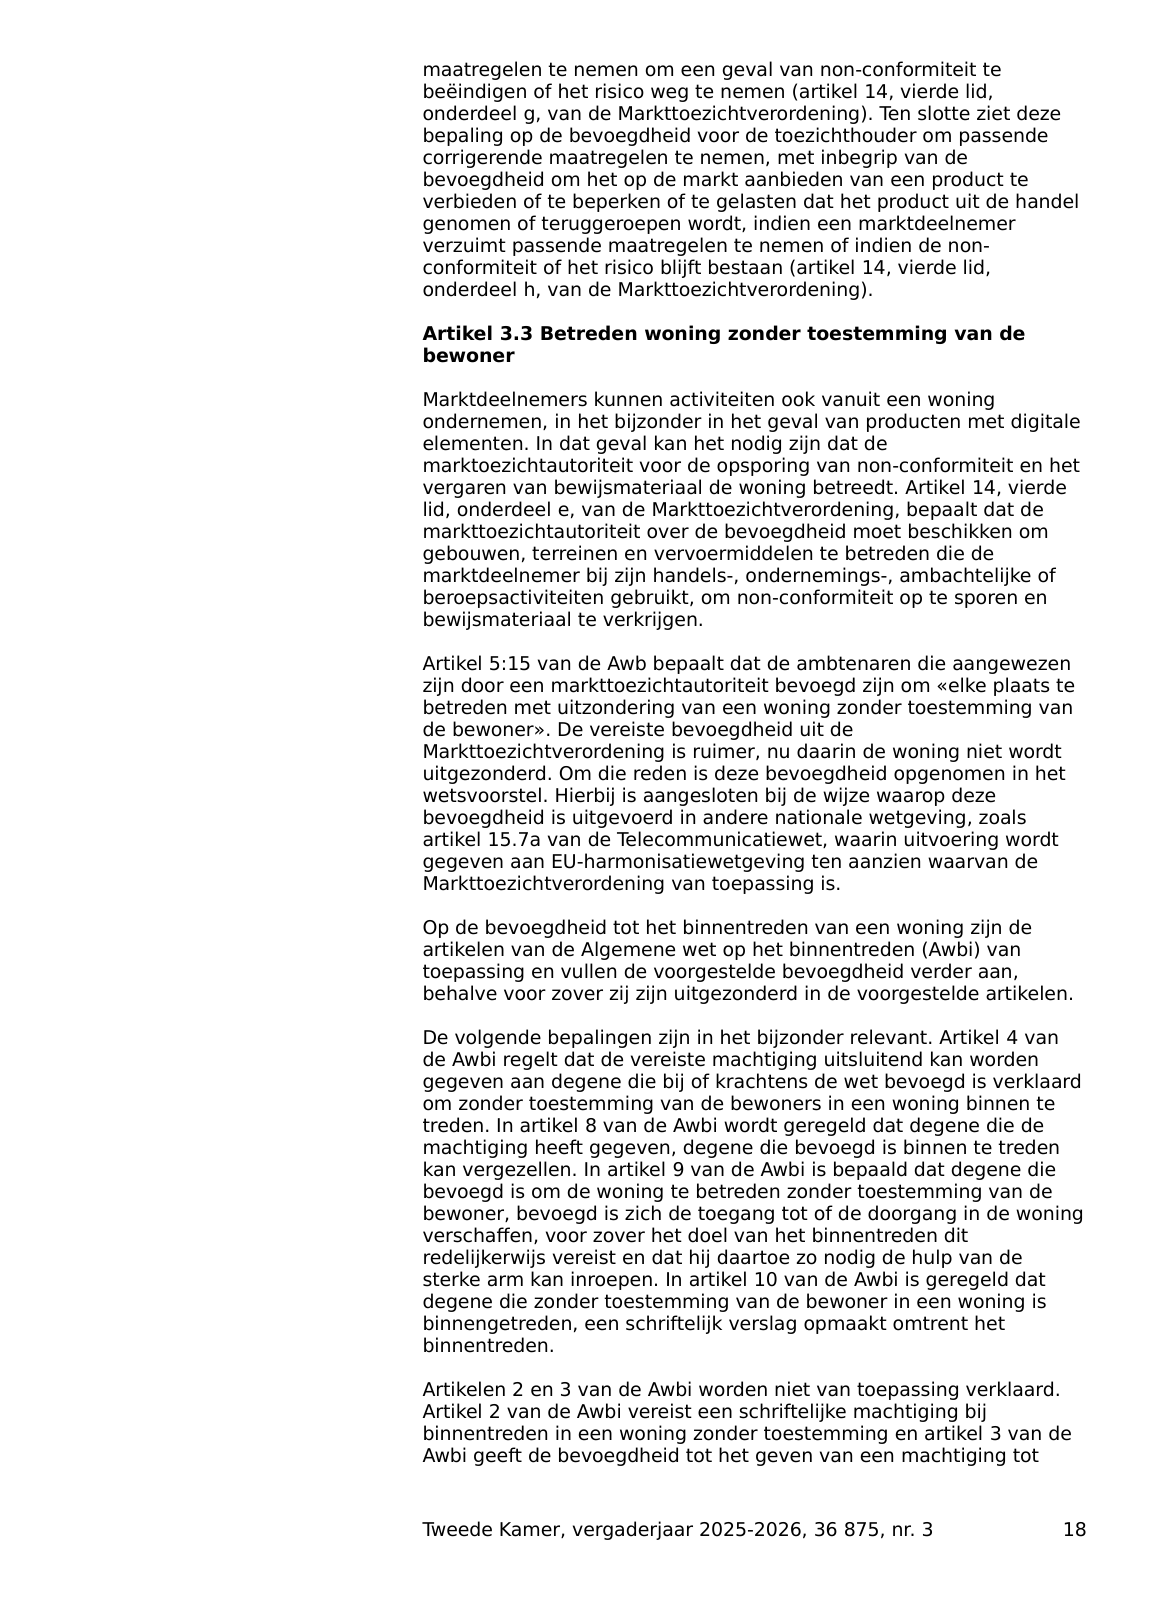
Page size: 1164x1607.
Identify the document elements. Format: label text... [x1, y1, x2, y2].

text Marktdeelnemers kunnen activiteiten ook vanuit een woning ondernemen, in het bijzonder in het geval van producten met digitale elementen. In dat geval kan het nodig zijn dat de marktoezichtautoriteit voor de opsporing van non-conformiteit en het vergaren van bewijsmateriaal de woning betreedt. Artikel 14, vierde lid, onderdeel e, van de Markttoezichtverordening, bepaalt dat de markttoezichtautoriteit over de bevoegdheid moet beschikken om gebouwen, terreinen en vervoermiddelen te betreden die de marktdeelnemer bij zijn handels-, ondernemings-, ambachtelijke of beroepsactiviteiten gebruikt, om non-conformiteit op te sporen en bewijsmateriaal te verkrijgen. [422, 389, 1087, 631]
text Artikelen 2 en 3 van de Awbi worden niet van toepassing verklaard. Artikel 2 van de Awbi vereist een schriftelijke machtiging bij binnentreden in een woning zonder toestemming en artikel 3 van de Awbi geeft de bevoegdheid tot het geven van een machtiging tot [422, 1379, 1087, 1467]
text Op de bevoegdheid tot het binnentreden van een woning zijn de artikelen van de Algemene wet op het binnentreden (Awbi) van toepassing en vullen de voorgestelde bevoegdheid verder aan, behalve voor zover zij zijn uitgezonderd in de voorgestelde artikelen. [422, 917, 1087, 1005]
text De volgende bepalingen zijn in het bijzonder relevant. Artikel 4 van de Awbi regelt dat de vereiste machtiging uitsluitend kan worden gegeven aan degene die bij of krachtens de wet bevoegd is verklaard om zonder toestemming van de bewoners in een woning binnen te treden. In artikel 8 van de Awbi wordt geregeld dat degene die de machtiging heeft gegeven, degene die bevoegd is binnen te treden kan vergezellen. In artikel 9 van de Awbi is bepaald dat degene die bevoegd is om de woning te betreden zonder toestemming van de bewoner, bevoegd is zich de toegang tot of de doorgang in de woning verschaffen, voor zover het doel van het binnentreden dit redelijkerwijs vereist en dat hij daartoe zo nodig de hulp van de sterke arm kan inroepen. In artikel 10 van de Awbi is geregeld dat degene die zonder toestemming van de bewoner in een woning is binnengetreden, een schriftelijk verslag opmaakt omtrent het binnentreden. [422, 1027, 1087, 1357]
text Artikel 5:15 van de Awb bepaalt dat de ambtenaren die aangewezen zijn door een markttoezichtautoriteit bevoegd zijn om «elke plaats te betreden met uitzondering van een woning zonder toestemming van de bewoner». De vereiste bevoegdheid uit de Markttoezichtverordening is ruimer, nu daarin de woning niet wordt uitgezonderd. Om die reden is deze bevoegdheid opgenomen in het wetsvoorstel. Hierbij is aangesloten bij de wijze waarop deze bevoegdheid is uitgevoerd in andere nationale wetgeving, zoals artikel 15.7a van de Telecommunicatiewet, waarin uitvoering wordt gegeven aan EU-harmonisatiewetgeving ten aanzien waarvan de Markttoezichtverordening van toepassing is. [422, 653, 1087, 895]
text maatregelen te nemen om een geval van non-conformiteit te beëindigen of het risico weg te nemen (artikel 14, vierde lid, onderdeel g, van de Markttoezichtverordening). Ten slotte ziet deze bepaling op de bevoegdheid voor de toezichthouder om passende corrigerende maatregelen te nemen, met inbegrip van de bevoegdheid om het op de markt aanbieden van een product te verbieden of te beperken of te gelasten dat het product uit de handel genomen of teruggeroepen wordt, indien een marktdeelnemer verzuimt passende maatregelen te nemen of indien de non-conformiteit of het risico blijft bestaan (artikel 14, vierde lid, onderdeel h, van de Markttoezichtverordening). [422, 59, 1087, 301]
subtitle Artikel 3.3 Betreden woning zonder toestemming van de bewoner [422, 323, 1087, 367]
